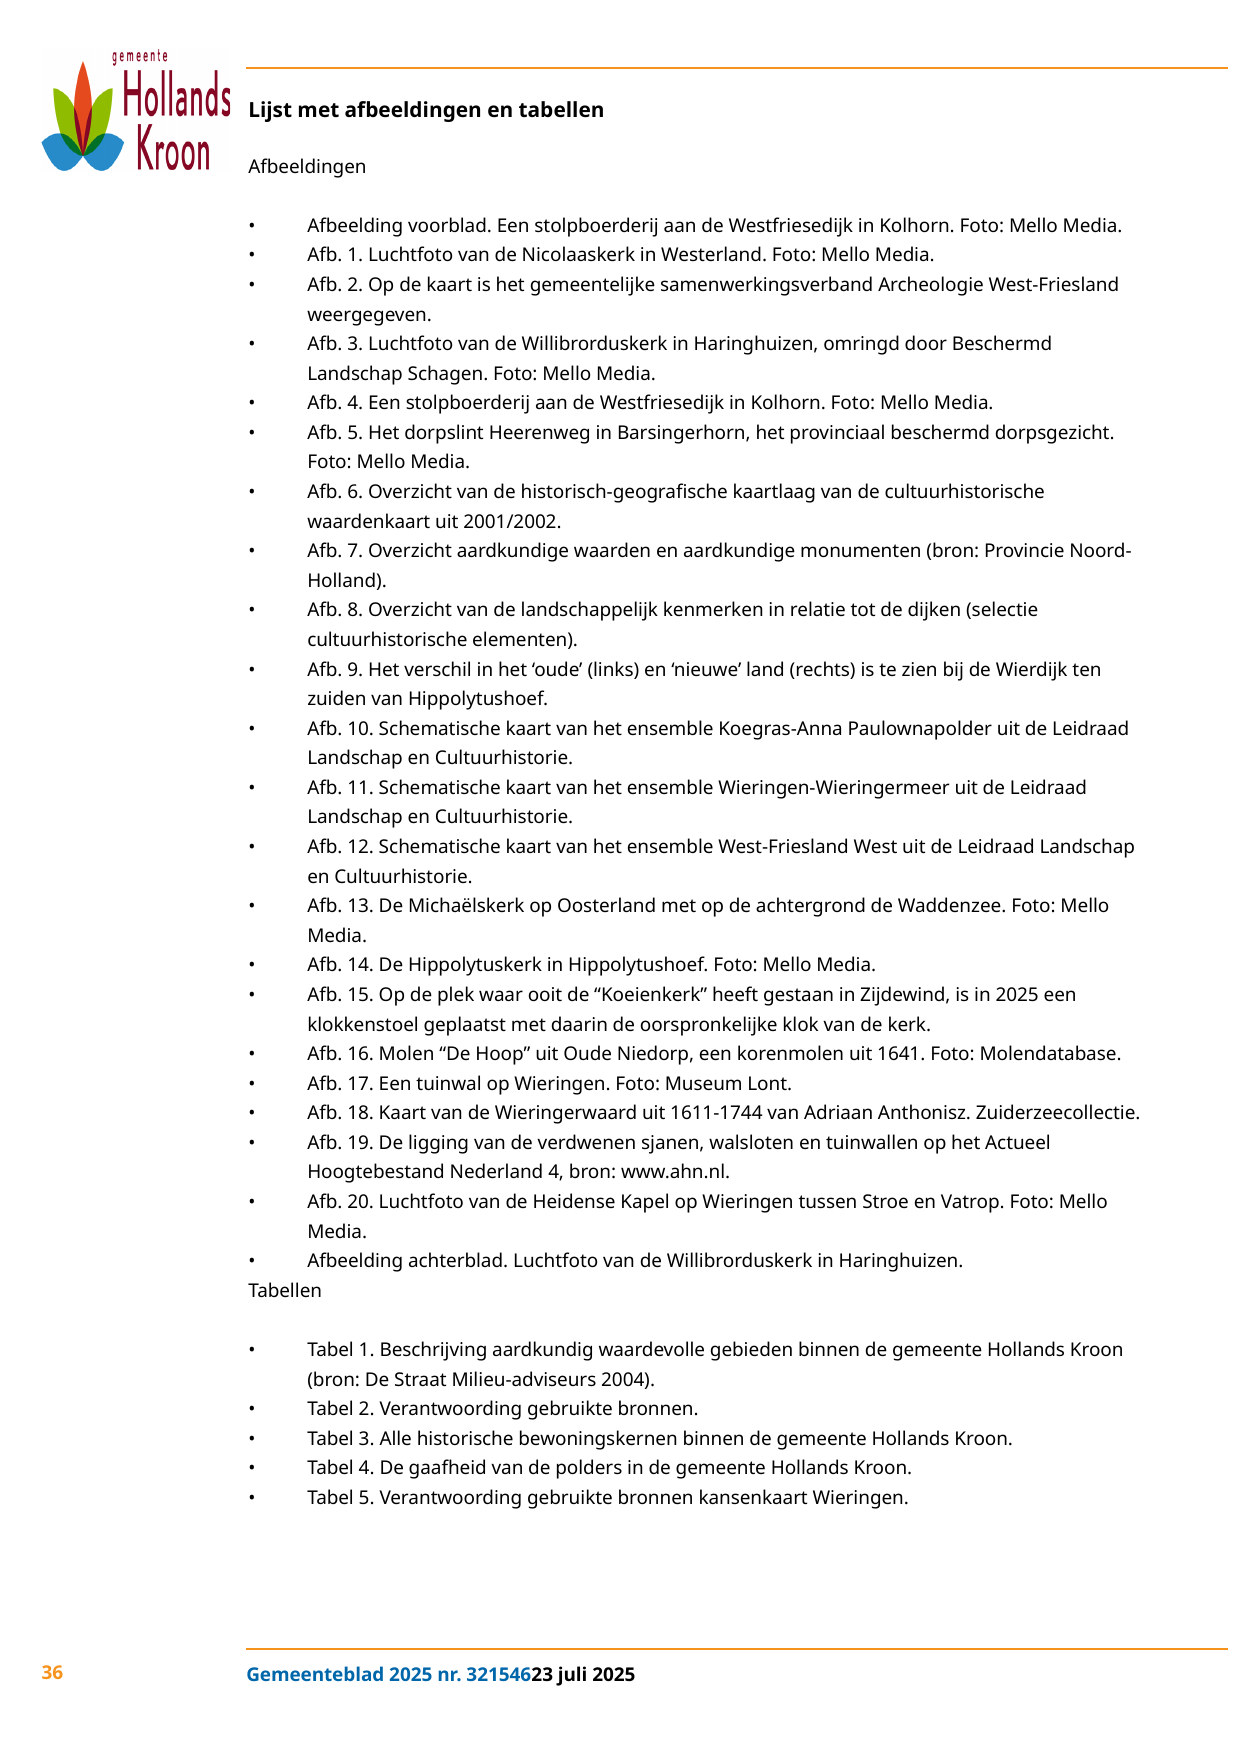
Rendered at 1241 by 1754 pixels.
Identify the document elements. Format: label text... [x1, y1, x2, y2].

list Afb. 14. De Hippolytuskerk in Hippolytushoef. Foto: Mello Media. [248, 952, 1152, 977]
text Lijst met afbeeldingen en tabellen [248, 95, 1152, 123]
list Afb. 5. Het dorpslint Heerenweg in Barsingerhorn, het provinciaal beschermd dorpsgezicht. Foto: Mello Media. [248, 419, 1152, 474]
list Afb. 19. De ligging van de verdwenen sjanen, walsloten en tuinwallen op het Actueel Hoogtebestand Nederland 4, bron: www.ahn.nl. [248, 1129, 1152, 1184]
list Afb. 1. Luchtfoto van de Nicolaaskerk in Westerland. Foto: Mello Media. [248, 242, 1152, 267]
list Afb. 20. Luchtfoto van de Heidense Kapel op Wieringen tussen Stroe en Vatrop. Foto: Mello Media. [248, 1188, 1152, 1244]
list Tabel 1. Beschrijving aardkundig waardevolle gebieden binnen de gemeente Hollands Kroon (bron: De Straat Milieu-adviseurs 2004). [248, 1336, 1152, 1392]
list Afb. 15. Op de plek waar ooit de “Koeienkerk” heeft gestaan in Zijdewind, is in 2025 een klokkenstoel geplaatst met daarin de oorspronkelijke klok van de kerk. [248, 981, 1152, 1037]
list Afb. 11. Schematische kaart van het ensemble Wieringen-Wieringermeer uit de Leidraad Landschap en Cultuurhistorie. [248, 774, 1152, 829]
list Afb. 2. Op de kaart is het gemeentelijke samenwerkingsverband Archeologie West-Friesland weergegeven. [248, 271, 1152, 327]
list Afb. 8. Overzicht van de landschappelijk kenmerken in relatie tot de dijken (selectie cultuurhistorische elementen). [248, 597, 1152, 652]
list Afb. 6. Overzicht van de historisch-geografische kaartlaag van de cultuurhistorische waardenkaart uit 2001/2002. [248, 478, 1152, 534]
text Tabellen [248, 1277, 1152, 1303]
list Tabel 4. De gaafheid van de polders in de gemeente Hollands Kroon. [248, 1454, 1152, 1480]
list Afb. 3. Luchtfoto van de Willibrorduskerk in Haringhuizen, omringd door Beschermd Landschap Schagen. Foto: Mello Media. [248, 330, 1152, 386]
list Afb. 17. Een tuinwal op Wieringen. Foto: Museum Lont. [248, 1070, 1152, 1096]
list Afb. 13. De Michaëlskerk op Oosterland met op de achtergrond de Waddenzee. Foto: Mello Media. [248, 892, 1152, 948]
picture [41, 47, 231, 172]
list Afbeelding achterblad. Luchtfoto van de Willibrorduskerk in Haringhuizen. [248, 1247, 1152, 1273]
list Tabel 3. Alle historische bewoningskernen binnen de gemeente Hollands Kroon. [248, 1425, 1152, 1451]
list Afb. 10. Schematische kaart van het ensemble Koegras-Anna Paulownapolder uit de Leidraad Landschap en Cultuurhistorie. [248, 715, 1152, 770]
list Afbeelding voorblad. Een stolpboerderij aan de Westfriesedijk in Kolhorn. Foto: Mello Media. [248, 212, 1152, 238]
list Afb. 16. Molen “De Hoop” uit Oude Niedorp, een korenmolen uit 1641. Foto: Molendatabase. [248, 1040, 1152, 1066]
list Afb. 7. Overzicht aardkundige waarden en aardkundige monumenten (bron: Provincie Noord-Holland). [248, 537, 1152, 593]
list Afb. 12. Schematische kaart van het ensemble West-Friesland West uit de Leidraad Landschap en Cultuurhistorie. [248, 833, 1152, 889]
list Tabel 2. Verantwoording gebruikte bronnen. [248, 1395, 1152, 1421]
text Afbeeldingen [248, 153, 1152, 179]
list Afb. 18. Kaart van de Wieringerwaard uit 1611-1744 van Adriaan Anthonisz. Zuiderzeecollectie. [248, 1099, 1152, 1125]
list Afb. 4. Een stolpboerderij aan de Westfriesedijk in Kolhorn. Foto: Mello Media. [248, 389, 1152, 415]
list Tabel 5. Verantwoording gebruikte bronnen kansenkaart Wieringen. [248, 1484, 1152, 1510]
list Afb. 9. Het verschil in het ‘oude’ (links) en ‘nieuwe’ land (rechts) is te zien bij de Wierdijk ten zuiden van Hippolytushoef. [248, 656, 1152, 711]
